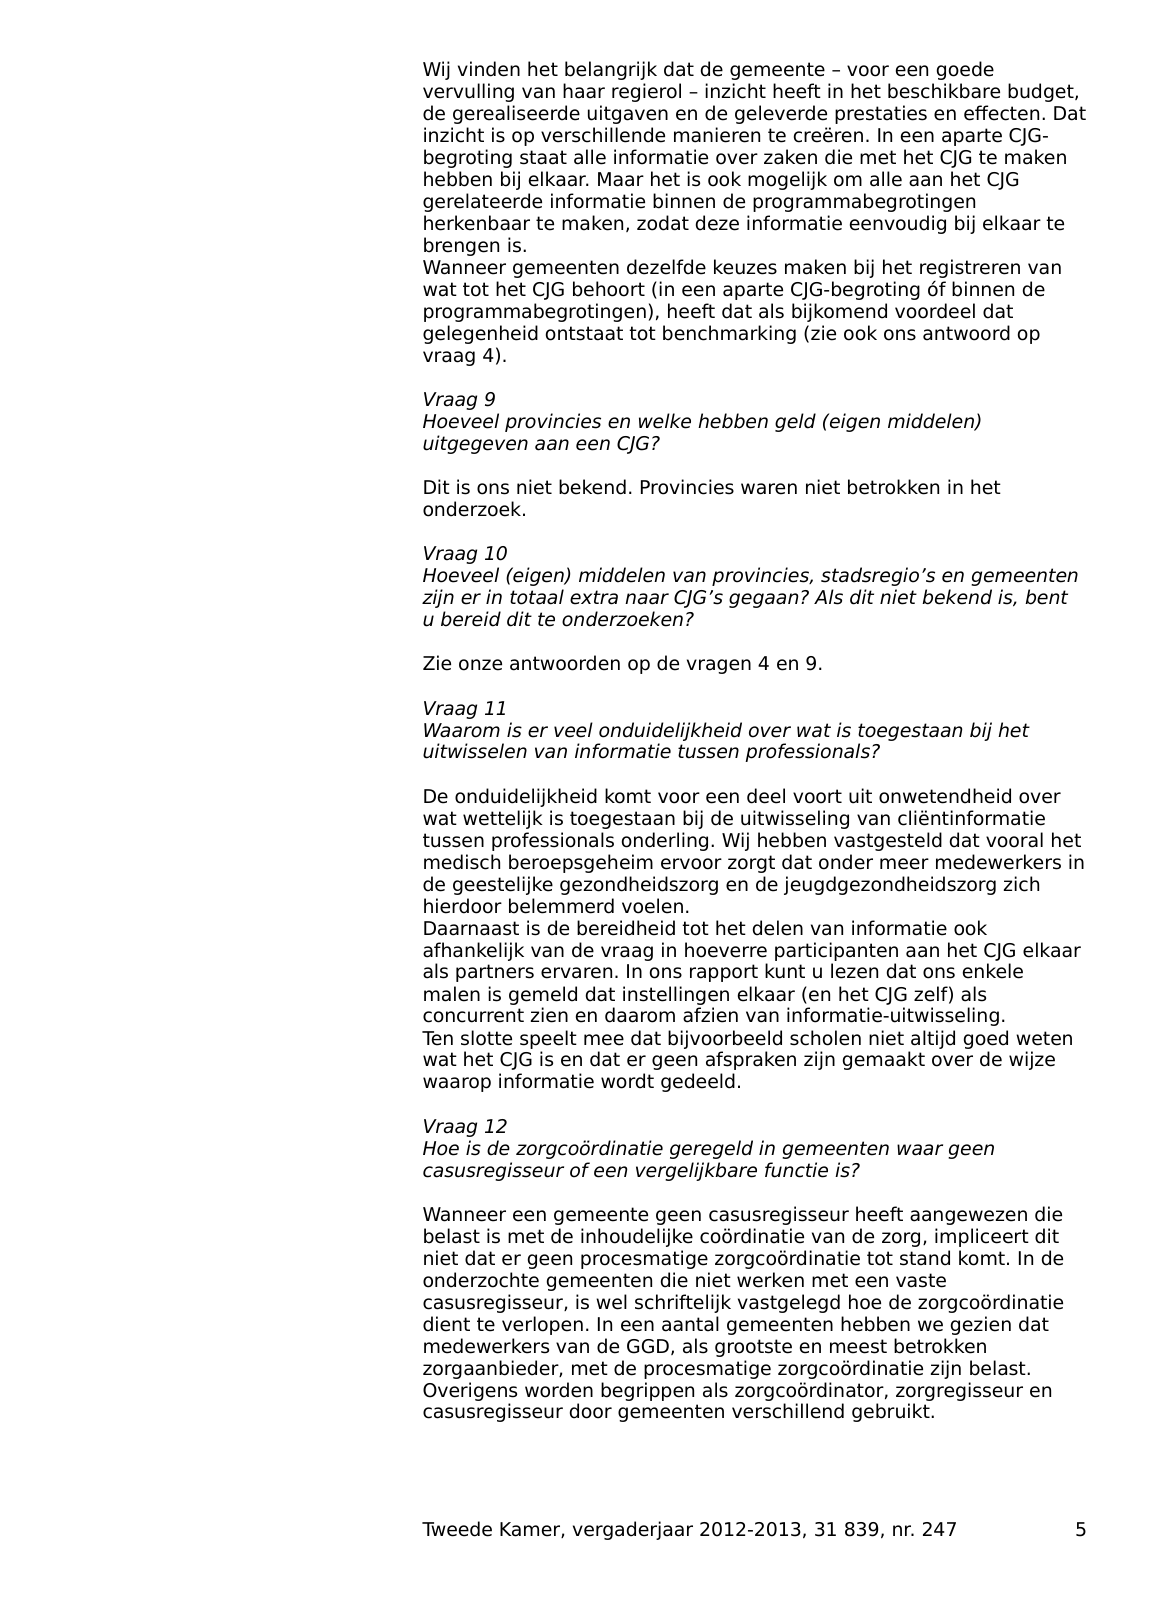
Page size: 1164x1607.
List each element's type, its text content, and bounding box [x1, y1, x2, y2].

text Hoe is de zorgcoördinatie geregeld in gemeenten waar geen casusregisseur of een vergelijkbare functie is? [422, 1137, 1087, 1181]
text Vraag 11 [422, 697, 1087, 719]
text Vraag 12 [422, 1116, 1087, 1137]
text Waarom is er veel onduidelijkheid over wat is toegestaan bij het uitwisselen van informatie tussen professionals? [422, 719, 1087, 763]
text Wanneer gemeenten dezelfde keuzes maken bij het registreren van wat tot het CJG behoort (in een aparte CJG-begroting óf binnen de programmabegrotingen), heeft dat als bijkomend voordeel dat gelegenheid ontstaat tot benchmarking (zie ook ons antwoord op vraag 4). [422, 257, 1087, 367]
text Vraag 10 [422, 543, 1087, 565]
text Hoeveel (eigen) middelen van provincies, stadsregio’s en gemeenten zijn er in totaal extra naar CJG’s gegaan? Als dit niet bekend is, bent u bereid dit te onderzoeken? [422, 565, 1087, 631]
text Wanneer een gemeente geen casusregisseur heeft aangewezen die belast is met de inhoudelijke coördinatie van de zorg, impliceert dit niet dat er geen procesmatige zorgcoördinatie tot stand komt. In de onderzochte gemeenten die niet werken met een vaste casusregisseur, is wel schriftelijk vastgelegd hoe de zorgcoördinatie dient te verlopen. In een aantal gemeenten hebben we gezien dat medewerkers van de GGD, als grootste en meest betrokken zorgaanbieder, met de procesmatige zorgcoördinatie zijn belast. [422, 1204, 1087, 1379]
text Daarnaast is de bereidheid tot het delen van informatie ook afhankelijk van de vraag in hoeverre participanten aan het CJG elkaar als partners ervaren. In ons rapport kunt u lezen dat ons enkele malen is gemeld dat instellingen elkaar (en het CJG zelf) als concurrent zien en daarom afzien van informatie-uitwisseling. [422, 917, 1087, 1027]
text Overigens worden begrippen als zorgcoördinator, zorgregisseur en casusregisseur door gemeenten verschillend gebruikt. [422, 1379, 1087, 1423]
text Hoeveel provincies en welke hebben geld (eigen middelen) uitgegeven aan een CJG? [422, 411, 1087, 455]
text Wij vinden het belangrijk dat de gemeente – voor een goede vervulling van haar regierol – inzicht heeft in het beschikbare budget, de gerealiseerde uitgaven en de geleverde prestaties en effecten. Dat inzicht is op verschillende manieren te creëren. In een aparte CJG-begroting staat alle informatie over zaken die met het CJG te maken hebben bij elkaar. Maar het is ook mogelijk om alle aan het CJG gerelateerde informatie binnen de programmabegrotingen herkenbaar te maken, zodat deze informatie eenvoudig bij elkaar te brengen is. [422, 59, 1087, 257]
text Dit is ons niet bekend. Provincies waren niet betrokken in het onderzoek. [422, 477, 1087, 521]
text Vraag 9 [422, 389, 1087, 411]
text Ten slotte speelt mee dat bijvoorbeeld scholen niet altijd goed weten wat het CJG is en dat er geen afspraken zijn gemaakt over de wijze waarop informatie wordt gedeeld. [422, 1027, 1087, 1093]
text Zie onze antwoorden op de vragen 4 en 9. [422, 653, 1087, 675]
text De onduidelijkheid komt voor een deel voort uit onwetendheid over wat wettelijk is toegestaan bij de uitwisseling van cliëntinformatie tussen professionals onderling. Wij hebben vastgesteld dat vooral het medisch beroepsgeheim ervoor zorgt dat onder meer medewerkers in de geestelijke gezondheidszorg en de jeugdgezondheidszorg zich hierdoor belemmerd voelen. [422, 786, 1087, 917]
